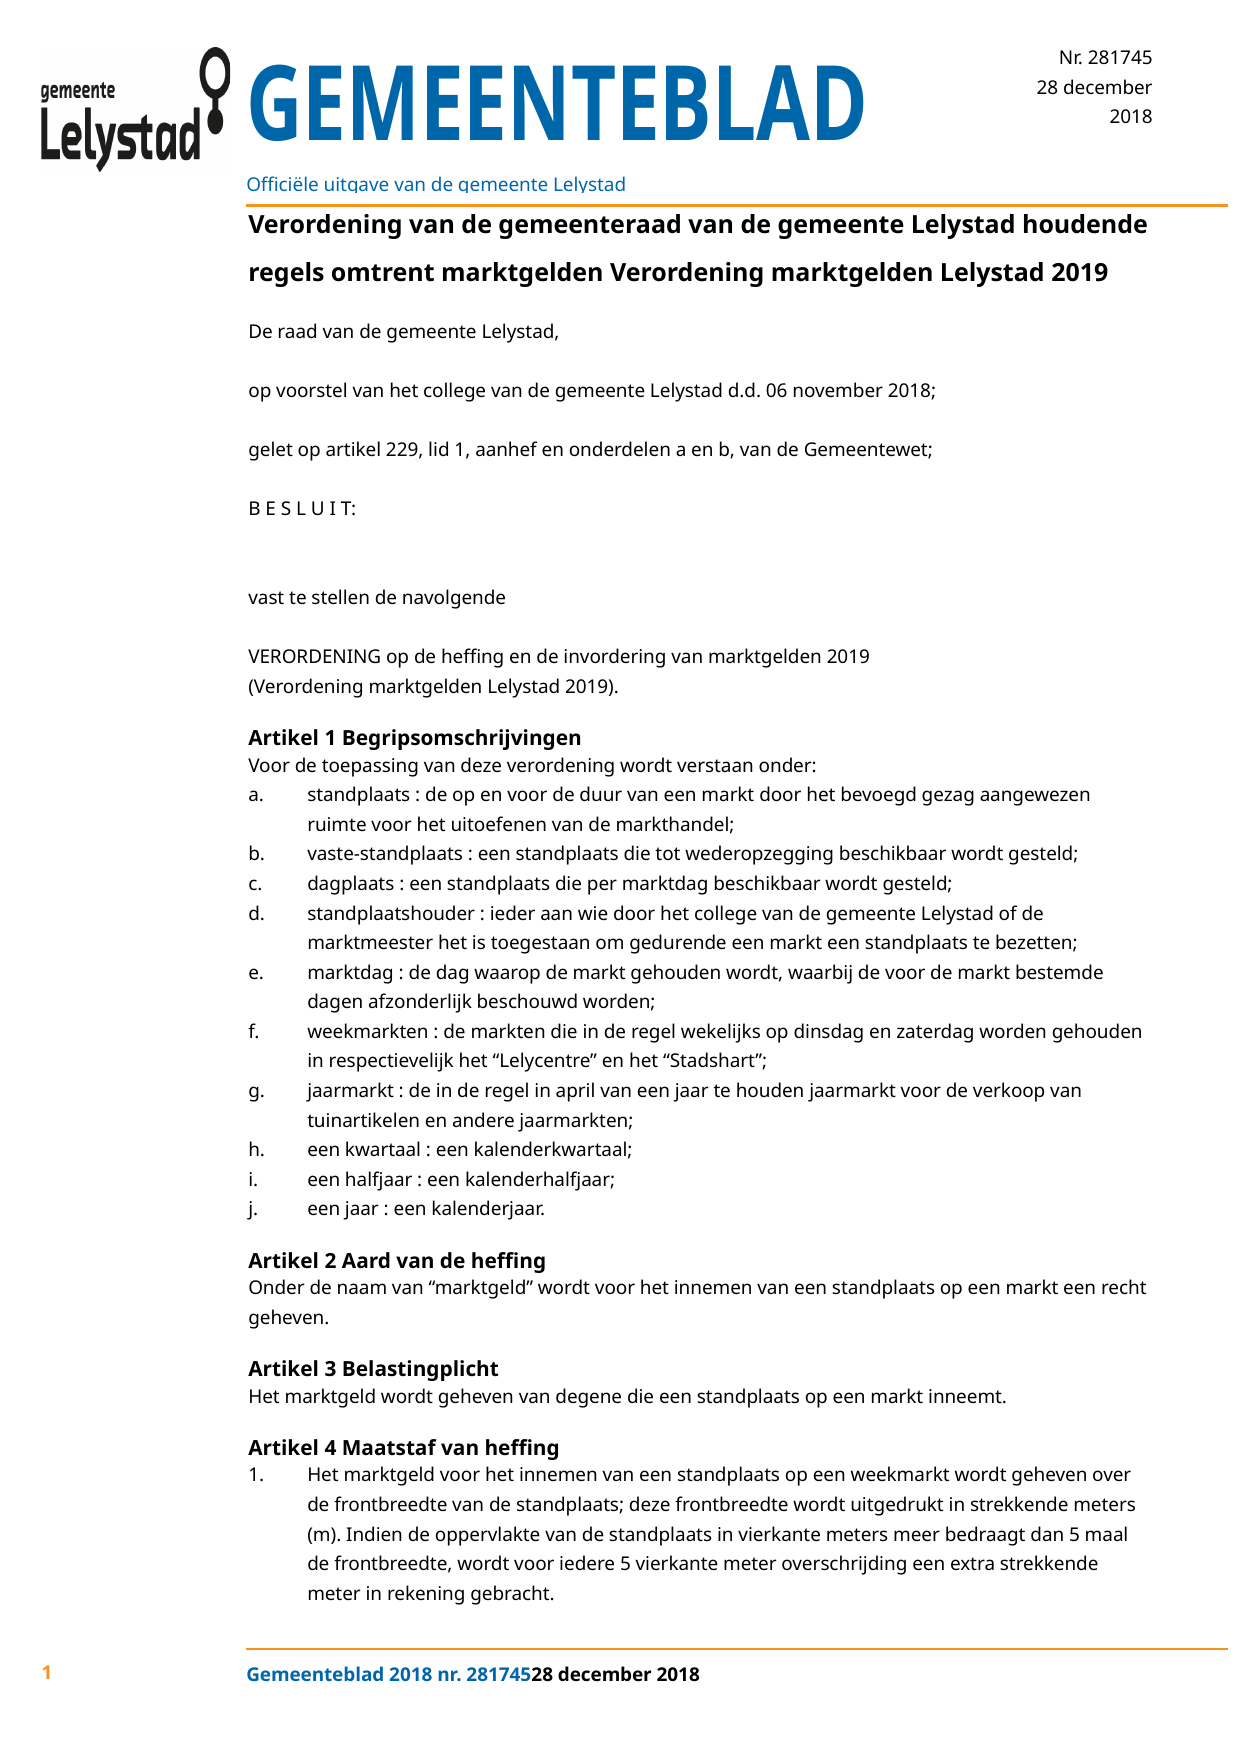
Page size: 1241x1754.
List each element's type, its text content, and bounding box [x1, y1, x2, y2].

list standplaats : de op en voor de duur van een markt door het bevoegd gezag aangewezen ruimte voor het uitoefenen van de markthandel; [248, 781, 1152, 837]
list weekmarkten : de markten die in de regel wekelijks op dinsdag en zaterdag worden gehouden in respectievelijk het “Lelycentre” en het “Stadshart”; [248, 1018, 1152, 1073]
text Artikel 1 Begripsomschrijvingen [248, 723, 1152, 752]
list Het marktgeld voor het innemen van een standplaats op een weekmarkt wordt geheven over de frontbreedte van de standplaats; deze frontbreedte wordt uitgedrukt in strekkende meters (m). Indien de oppervlakte van de standplaats in vierkante meters meer bedraagt dan 5 maal de frontbreedte, wordt voor iedere 5 vierkante meter overschrijding een extra strekkende meter in rekening gebracht. [248, 1462, 1152, 1606]
text op voorstel van het college van de gemeente Lelystad d.d. 06 november 2018; [248, 377, 1152, 403]
list jaarmarkt : de in de regel in april van een jaar te houden jaarmarkt voor de verkoop van tuinartikelen en andere jaarmarkten; [248, 1077, 1152, 1132]
text B E S L U I T: [248, 495, 1152, 521]
text De raad van de gemeente Lelystad, [248, 318, 1152, 344]
text Onder de naam van “marktgeld” wordt voor het innemen van een standplaats op een markt een recht geheven. [248, 1274, 1152, 1330]
list marktdag : de dag waarop de markt gehouden wordt, waarbij de voor de markt bestemde dagen afzonderlijk beschouwd worden; [248, 959, 1152, 1014]
text Verordening van de gemeenteraad van de gemeente Lelystad houdende regels omtrent marktgelden Verordening marktgelden Lelystad 2019 [248, 207, 1152, 288]
text (Verordening marktgelden Lelystad 2019). [248, 673, 1152, 699]
text gelet op artikel 229, lid 1, aanhef en onderdelen a en b, van de Gemeentewet; [248, 436, 1152, 462]
list standplaatshouder : ieder aan wie door het college van de gemeente Lelystad of de marktmeester het is toegestaan om gedurende een markt een standplaats te bezetten; [248, 900, 1152, 955]
list een jaar : een kalenderjaar. [248, 1196, 1152, 1221]
list een halfjaar : een kalenderhalfjaar; [248, 1166, 1152, 1192]
text VERORDENING op de heffing en de invordering van marktgelden 2019 [248, 643, 1152, 669]
list een kwartaal : een kalenderkwartaal; [248, 1136, 1152, 1162]
text vast te stellen de navolgende [248, 584, 1152, 610]
text Artikel 3 Belastingplicht [248, 1354, 1152, 1383]
picture [41, 47, 231, 172]
text Het marktgeld wordt geheven van degene die een standplaats op een markt inneemt. [248, 1383, 1152, 1408]
text Artikel 2 Aard van de heffing [248, 1246, 1152, 1274]
text Voor de toepassing van deze verordening wordt verstaan onder: [248, 752, 1152, 777]
list vaste-standplaats : een standplaats die tot wederopzegging beschikbaar wordt gesteld; [248, 841, 1152, 866]
text Artikel 4 Maatstaf van heffing [248, 1433, 1152, 1462]
list dagplaats : een standplaats die per marktdag beschikbaar wordt gesteld; [248, 870, 1152, 896]
